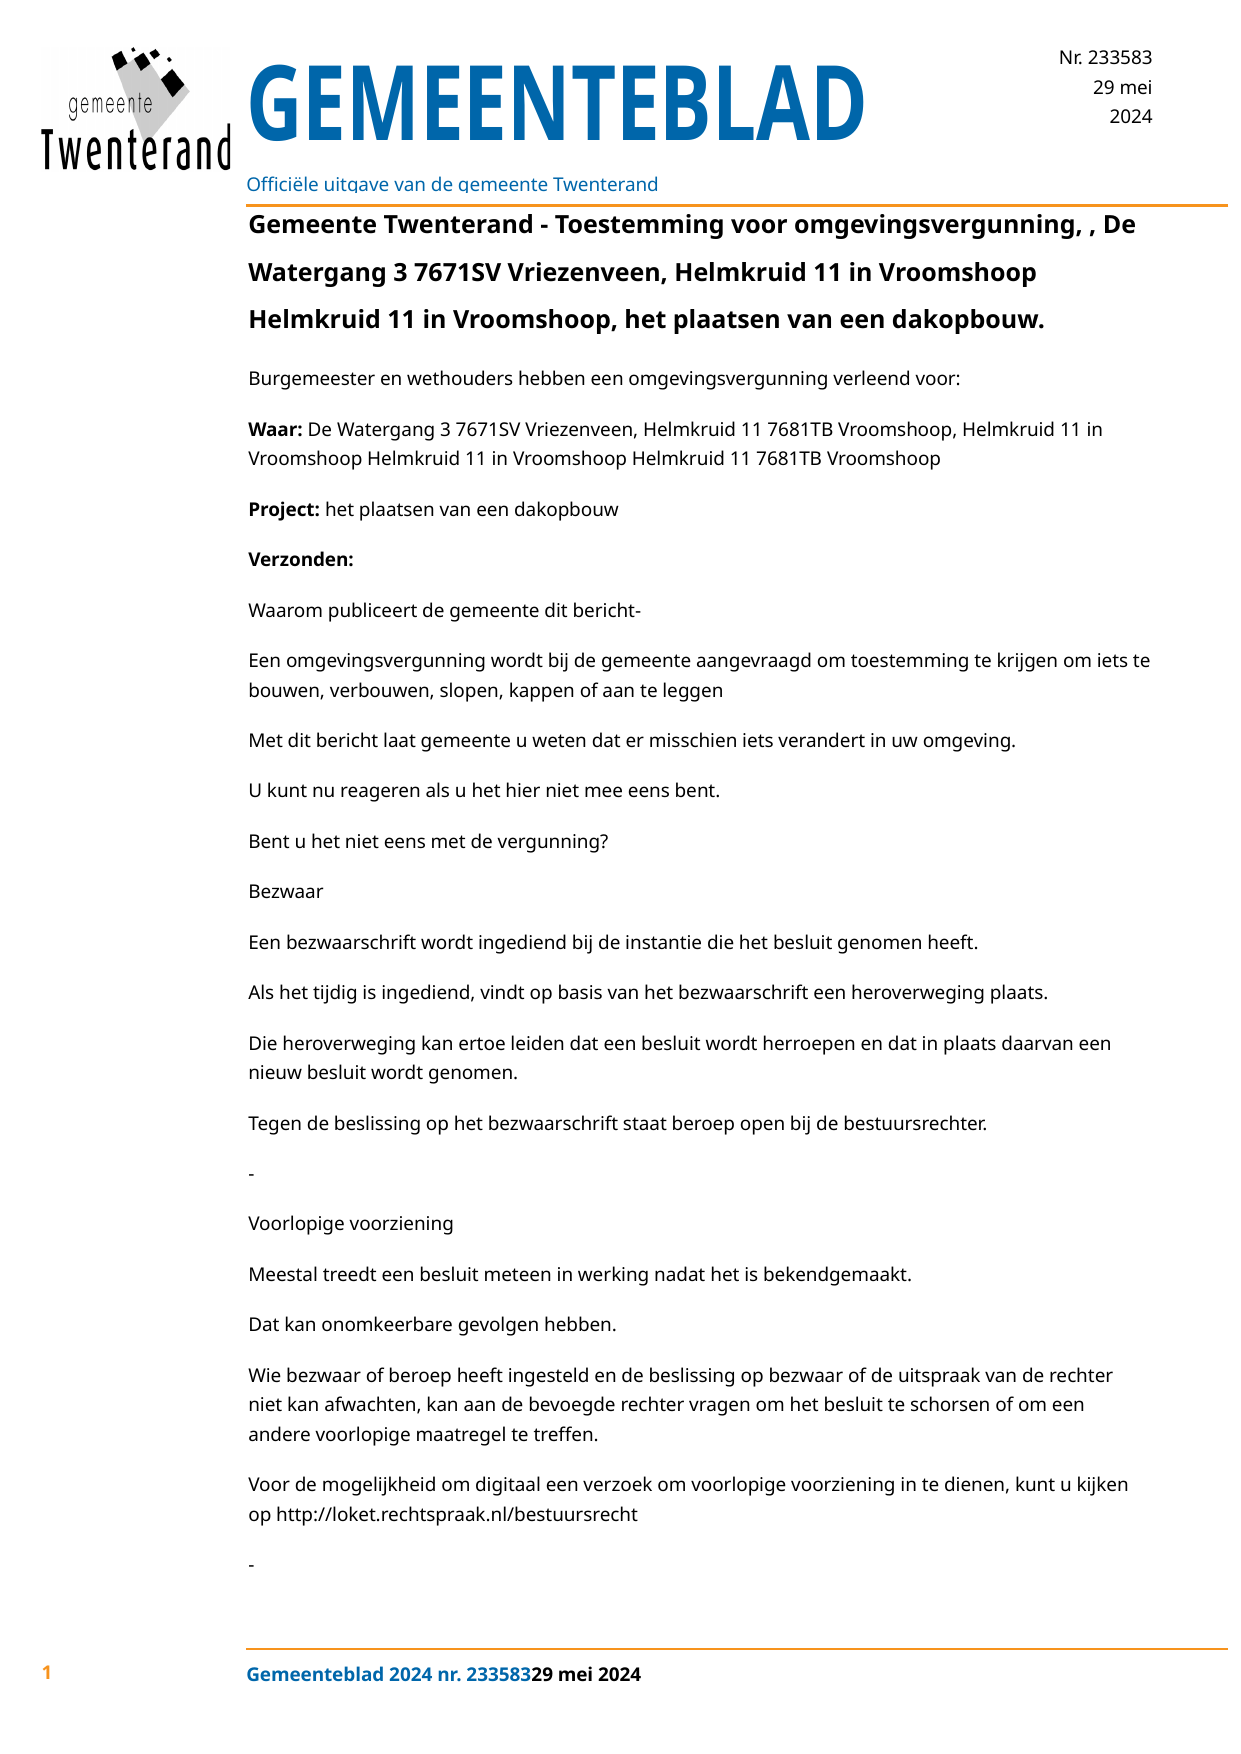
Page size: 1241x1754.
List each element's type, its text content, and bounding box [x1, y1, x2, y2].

text Bezwaar [248, 878, 1152, 904]
text Als het tijdig is ingediend, vindt op basis van het bezwaarschrift een heroverweging plaats. [248, 979, 1152, 1005]
text Waar: De Watergang 3 7671SV Vriezenveen, Helmkruid 11 7681TB Vroomshoop, Helmkruid 11 in Vroomshoop Helmkruid 11 in Vroomshoop Helmkruid 11 7681TB Vroomshoop [248, 416, 1152, 471]
text Project: het plaatsen van een dakopbouw [248, 496, 1152, 522]
text Dat kan onomkeerbare gevolgen hebben. [248, 1311, 1152, 1337]
text Burgemeester en wethouders hebben een omgevingsvergunning verleend voor: [248, 366, 1152, 391]
text Gemeente Twenterand - Toestemming voor omgevingsvergunning, , De Watergang 3 7671SV Vriezenveen, Helmkruid 11 in Vroomshoop Helmkruid 11 in Vroomshoop, het plaatsen van een dakopbouw. [248, 207, 1152, 336]
text - [248, 1551, 1152, 1577]
text Verzonden: [248, 546, 1152, 572]
text Voorlopige voorziening [248, 1211, 1152, 1236]
text Tegen de beslissing op het bezwaarschrift staat beroep open bij de bestuursrechter. [248, 1110, 1152, 1135]
text Die heroverweging kan ertoe leiden dat een besluit wordt herroepen en dat in plaats daarvan een nieuw besluit wordt genomen. [248, 1030, 1152, 1085]
text U kunt nu reageren als u het hier niet mee eens bent. [248, 778, 1152, 803]
text Een bezwaarschrift wordt ingediend bij de instantie die het besluit genomen heeft. [248, 929, 1152, 954]
text - [248, 1160, 1152, 1186]
picture [41, 47, 231, 172]
text Waarom publiceert de gemeente dit bericht- [248, 597, 1152, 622]
text Voor de mogelijkheid om digitaal een verzoek om voorlopige voorziening in te dienen, kunt u kijken op http://loket.rechtspraak.nl/bestuursrecht [248, 1471, 1152, 1527]
text Meestal treedt een besluit meteen in werking nadat het is bekendgemaakt. [248, 1261, 1152, 1287]
text Een omgevingsvergunning wordt bij de gemeente aangevraagd om toestemming te krijgen om iets te bouwen, verbouwen, slopen, kappen of aan te leggen [248, 647, 1152, 702]
text Met dit bericht laat gemeente u weten dat er misschien iets verandert in uw omgeving. [248, 727, 1152, 753]
text Wie bezwaar of beroep heeft ingesteld en de beslissing op bezwaar of de uitspraak van de rechter niet kan afwachten, kan aan de bevoegde rechter vragen om het besluit te schorsen of om een andere voorlopige maatregel te treffen. [248, 1362, 1152, 1447]
text Bent u het niet eens met de vergunning? [248, 828, 1152, 854]
